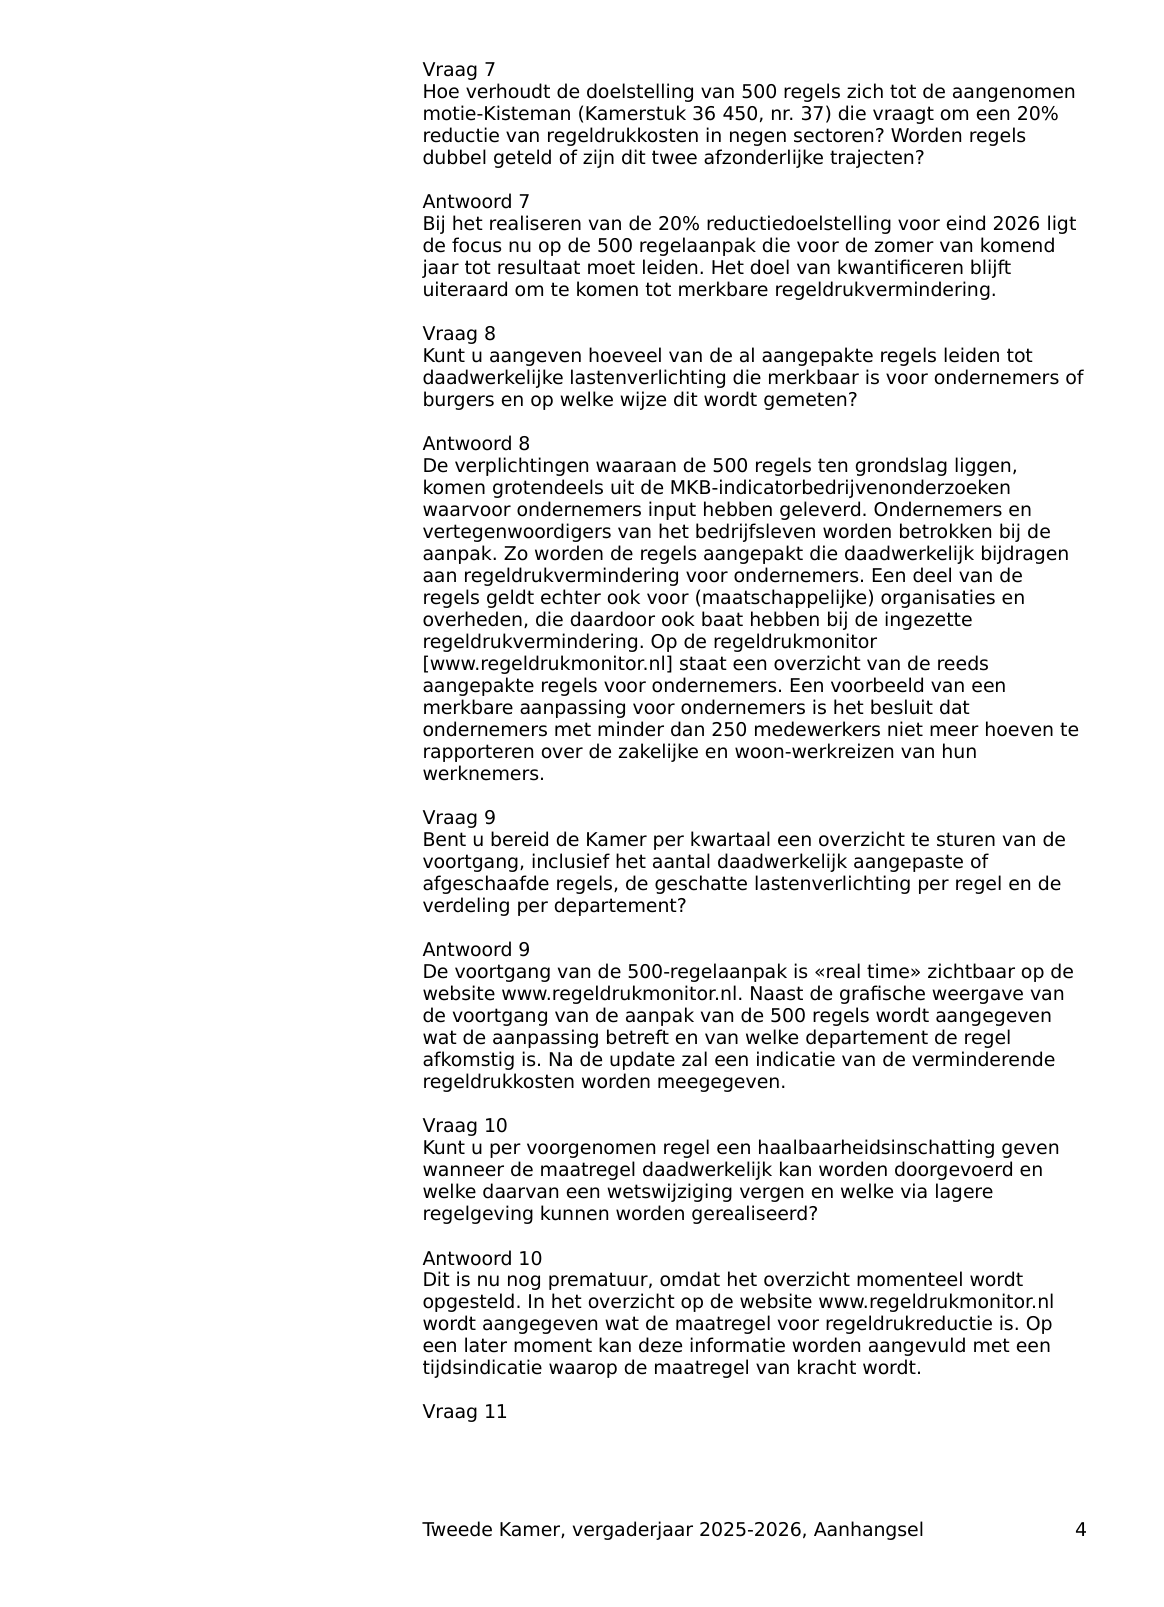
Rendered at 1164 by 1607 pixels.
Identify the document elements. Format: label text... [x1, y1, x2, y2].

text Antwoord 7 [422, 191, 1087, 213]
text Vraag 11 [422, 1401, 1087, 1423]
text Antwoord 10 [422, 1247, 1087, 1269]
text Bij het realiseren van de 20% reductiedoelstelling voor eind 2026 ligt de focus nu op de 500 regelaanpak die voor de zomer van komend jaar tot resultaat moet leiden. Het doel van kwantificeren blijft uiteraard om te komen tot merkbare regeldrukvermindering. [422, 213, 1087, 301]
text Antwoord 9 [422, 939, 1087, 961]
text Vraag 7 [422, 59, 1087, 81]
text Kunt u per voorgenomen regel een haalbaarheidsinschatting geven wanneer de maatregel daadwerkelijk kan worden doorgevoerd en welke daarvan een wetswijziging vergen en welke via lagere regelgeving kunnen worden gerealiseerd? [422, 1137, 1087, 1225]
text Vraag 10 [422, 1115, 1087, 1137]
text De verplichtingen waaraan de 500 regels ten grondslag liggen, komen grotendeels uit de MKB-indicatorbedrijvenonderzoeken waarvoor ondernemers input hebben geleverd. Ondernemers en vertegenwoordigers van het bedrijfsleven worden betrokken bij de aanpak. Zo worden de regels aangepakt die daadwerkelijk bijdragen aan regeldrukvermindering voor ondernemers. Een deel van de regels geldt echter ook voor (maatschappelijke) organisaties en overheden, die daardoor ook baat hebben bij de ingezette regeldrukvermindering. Op de regeldrukmonitor [www.regeldrukmonitor.nl] staat een overzicht van de reeds aangepakte regels voor ondernemers. Een voorbeeld van een merkbare aanpassing voor ondernemers is het besluit dat ondernemers met minder dan 250 medewerkers niet meer hoeven te rapporteren over de zakelijke en woon-werkreizen van hun werknemers. [422, 455, 1087, 785]
text Vraag 9 [422, 807, 1087, 829]
text Vraag 8 [422, 323, 1087, 345]
text Dit is nu nog prematuur, omdat het overzicht momenteel wordt opgesteld. In het overzicht op de website www.regeldrukmonitor.nl wordt aangegeven wat de maatregel voor regeldrukreductie is. Op een later moment kan deze informatie worden aangevuld met een tijdsindicatie waarop de maatregel van kracht wordt. [422, 1269, 1087, 1379]
text Hoe verhoudt de doelstelling van 500 regels zich tot de aangenomen motie-Kisteman (Kamerstuk 36 450, nr. 37) die vraagt om een 20% reductie van regeldrukkosten in negen sectoren? Worden regels dubbel geteld of zijn dit twee afzonderlijke trajecten? [422, 81, 1087, 169]
text Kunt u aangeven hoeveel van de al aangepakte regels leiden tot daadwerkelijke lastenverlichting die merkbaar is voor ondernemers of burgers en op welke wijze dit wordt gemeten? [422, 345, 1087, 411]
text De voortgang van de 500-regelaanpak is «real time» zichtbaar op de website www.regeldrukmonitor.nl. Naast de grafische weergave van de voortgang van de aanpak van de 500 regels wordt aangegeven wat de aanpassing betreft en van welke departement de regel afkomstig is. Na de update zal een indicatie van de verminderende regeldrukkosten worden meegegeven. [422, 961, 1087, 1093]
text Bent u bereid de Kamer per kwartaal een overzicht te sturen van de voortgang, inclusief het aantal daadwerkelijk aangepaste of afgeschaafde regels, de geschatte lastenverlichting per regel en de verdeling per departement? [422, 829, 1087, 917]
text Antwoord 8 [422, 433, 1087, 455]
